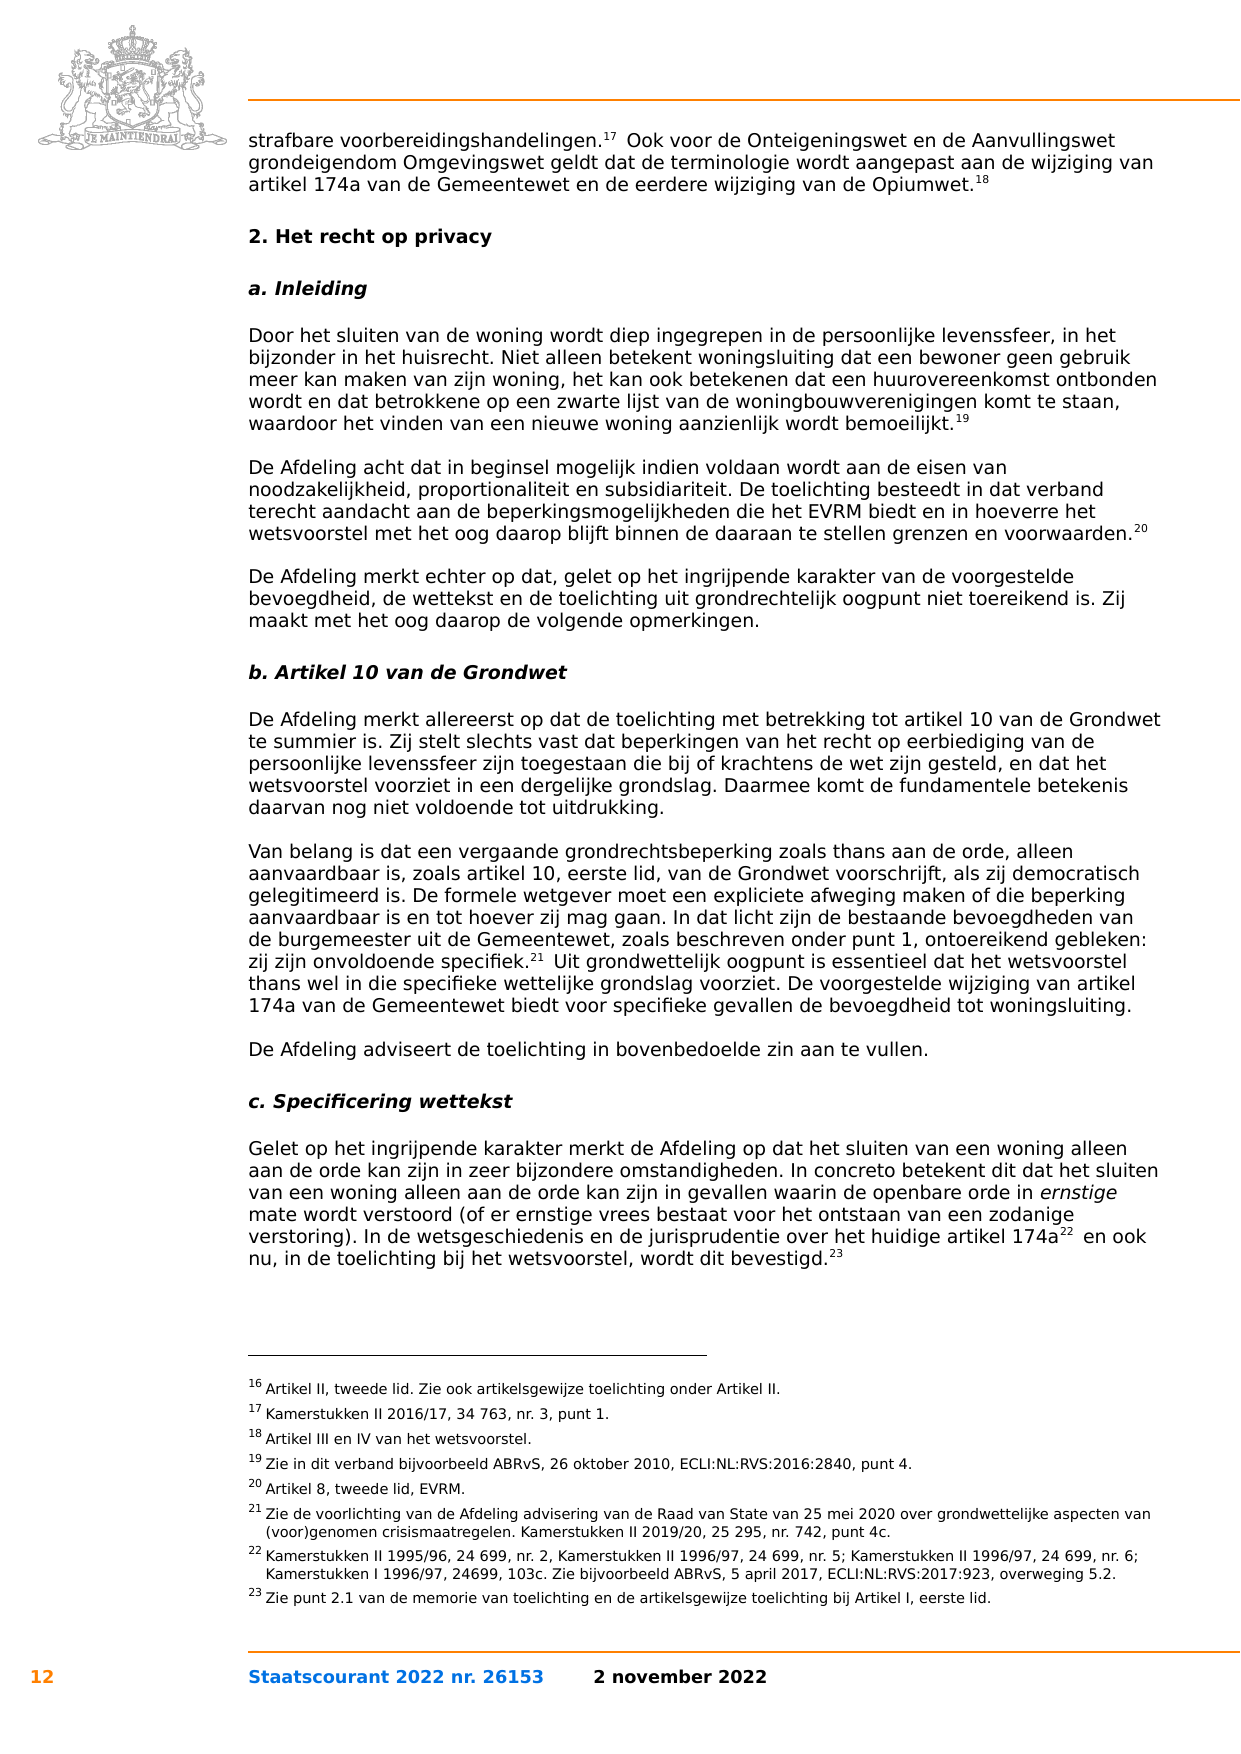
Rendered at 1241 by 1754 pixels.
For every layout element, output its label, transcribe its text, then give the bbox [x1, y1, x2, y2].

text Artikel III en IV van het wetsvoorstel. [248, 1427, 1163, 1449]
text De Afdeling merkt allereerst op dat de toelichting met betrekking tot artikel 10 van de Grondwet te summier is. Zij stelt slechts vast dat beperkingen van het recht op eerbiediging van de persoonlijke levenssfeer zijn toegestaan die bij of krachtens de wet zijn gesteld, en dat het wetsvoorstel voorziet in een dergelijke grondslag. Daarmee komt de fundamentele betekenis daarvan nog niet voldoende tot uitdrukking. [248, 709, 1163, 819]
subtitle b. Artikel 10 van de Grondwet [248, 662, 1163, 684]
text De Afdeling acht dat in beginsel mogelijk indien voldaan wordt aan de eisen van noodzakelijkheid, proportionaliteit en subsidiariteit. De toelichting besteedt in dat verband terecht aandacht aan de beperkingsmogelijkheden die het EVRM biedt en in hoeverre het wetsvoorstel met het oog daarop blijft binnen de daaraan te stellen grenzen en voorwaarden. [248, 457, 1163, 544]
text Zie in dit verband bijvoorbeeld ABRvS, 26 oktober 2010, ECLI:NL:RVS:2016:2840, punt 4. [248, 1452, 1163, 1474]
text Kamerstukken II 2016/17, 34 763, nr. 3, punt 1. [248, 1402, 1163, 1424]
text Zie punt 2.1 van de memorie van toelichting en de artikelsgewijze toelichting bij Artikel I, eerste lid. [248, 1586, 1163, 1608]
text De Afdeling adviseert de toelichting in bovenbedoelde zin aan te vullen. [248, 1039, 1163, 1061]
text Zie de voorlichting van de Afdeling advisering van de Raad van State van 25 mei 2020 over grondwettelijke aspecten van (voor)genomen crisismaatregelen. Kamerstukken II 2019/20, 25 295, nr. 742, punt 4c. [248, 1502, 1163, 1541]
text Artikel 8, tweede lid, EVRM. [248, 1477, 1163, 1499]
text De Afdeling merkt echter op dat, gelet op het ingrijpende karakter van de voorgestelde bevoegdheid, de wettekst en de toelichting uit grondrechtelijk oogpunt niet toereikend is. Zij maakt met het oog daarop de volgende opmerkingen. [248, 566, 1163, 632]
text Van belang is dat een vergaande grondrechtsbeperking zoals thans aan de orde, alleen aanvaardbaar is, zoals artikel 10, eerste lid, van de Grondwet voorschrijft, als zij democratisch gelegitimeerd is. De formele wetgever moet een expliciete afweging maken of die beperking aanvaardbaar is en tot hoever zij mag gaan. In dat licht zijn de bestaande bevoegdheden van de burgemeester uit de Gemeentewet, zoals beschreven onder punt 1, ontoereikend gebleken: zij zijn onvoldoende specifiek. Uit grondwettelijk oogpunt is essentieel dat het wetsvoorstel thans wel in die specifieke wettelijke grondslag voorziet. De voorgestelde wijziging van artikel 174a van de Gemeentewet biedt voor specifieke gevallen de bevoegdheid tot woningsluiting. [248, 841, 1163, 1017]
text Kamerstukken II 1995/96, 24 699, nr. 2, Kamerstukken II 1996/97, 24 699, nr. 5; Kamerstukken II 1996/97, 24 699, nr. 6; Kamerstukken I 1996/97, 24699, 103c. Zie bijvoorbeeld ABRvS, 5 april 2017, ECLI:NL:RVS:2017:923, overweging 5.2. [248, 1544, 1163, 1583]
text strafbare voorbereidingshandelingen. Ook voor de Onteigeningswet en de Aanvullingswet grondeigendom Omgevingswet geldt dat de terminologie wordt aangepast aan de wijziging van artikel 174a van de Gemeentewet en de eerdere wijziging van de Opiumwet. [248, 130, 1163, 196]
text Artikel II, tweede lid. Zie ook artikelsgewijze toelichting onder Artikel II. [248, 1377, 1163, 1399]
subtitle c. Specificering wettekst [248, 1091, 1163, 1113]
subtitle a. Inleiding [248, 278, 1163, 300]
subtitle 2. Het recht op privacy [248, 226, 1163, 248]
text Door het sluiten van de woning wordt diep ingegrepen in de persoonlijke levenssfeer, in het bijzonder in het huisrecht. Niet alleen betekent woningsluiting dat een bewoner geen gebruik meer kan maken van zijn woning, het kan ook betekenen dat een huurovereenkomst ontbonden wordt en dat betrokkene op een zwarte lijst van de woningbouwverenigingen komt te staan, waardoor het vinden van een nieuwe woning aanzienlijk wordt bemoeilijkt. [248, 325, 1163, 435]
text Gelet op het ingrijpende karakter merkt de Afdeling op dat het sluiten van een woning alleen aan de orde kan zijn in zeer bijzondere omstandigheden. In concreto betekent dit dat het sluiten van een woning alleen aan de orde kan zijn in gevallen waarin de openbare orde in ernstige mate wordt verstoord (of er ernstige vrees bestaat voor het ontstaan van een zodanige verstoring). In de wetsgeschiedenis en de jurisprudentie over het huidige artikel 174a en ook nu, in de toelichting bij het wetsvoorstel, wordt dit bevestigd. [248, 1138, 1163, 1269]
picture [38, 25, 227, 150]
